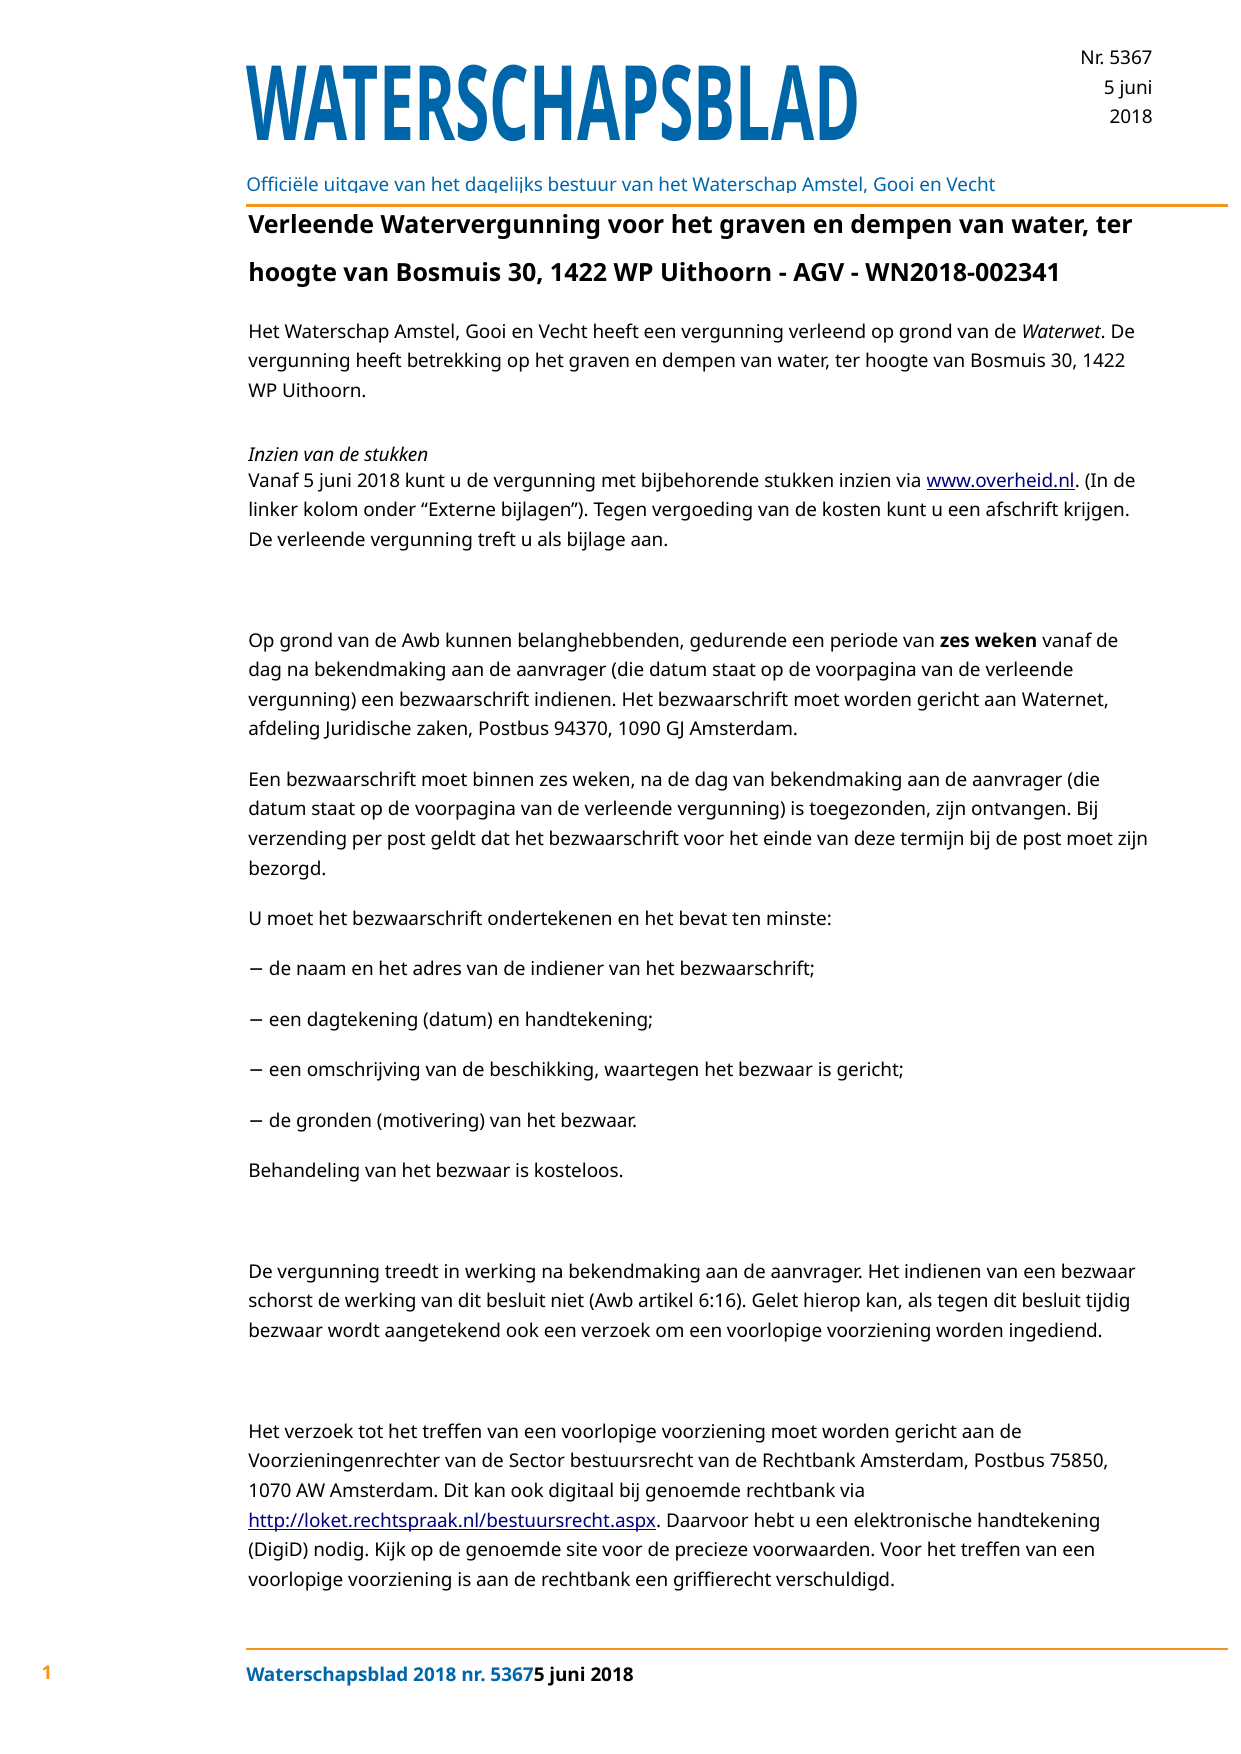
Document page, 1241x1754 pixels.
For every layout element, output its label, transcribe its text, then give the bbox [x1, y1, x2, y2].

picture [41, 47, 231, 172]
text Behandeling van het bezwaar is kosteloos. [248, 1157, 1152, 1183]
text − een dagtekening (datum) en handtekening; [248, 1006, 1152, 1032]
text Inzien van de stukken [248, 441, 1152, 467]
text Verleende Watervergunning voor het graven en dempen van water, ter hoogte van Bosmuis 30, 1422 WP Uithoorn - AGV - WN2018-002341 [248, 207, 1152, 288]
text − de gronden (motivering) van het bezwaar. [248, 1107, 1152, 1132]
text Het verzoek tot het treffen van een voorlopige voorziening moet worden gericht aan de Voorzieningenrechter van de Sector bestuursrecht van de Rechtbank Amsterdam, Postbus 75850, 1070 AW Amsterdam. Dit kan ook digitaal bij genoemde rechtbank via http://loket.rechtspraak.nl/bestuursrecht.aspx. Daarvoor hebt u een elektronische handtekening (DigiD) nodig. Kijk op de genoemde site voor de precieze voorwaarden. Voor het treffen van een voorlopige voorziening is aan de rechtbank een griffierecht verschuldigd. [248, 1418, 1152, 1592]
text Op grond van de Awb kunnen belanghebbenden, gedurende een periode van zes weken vanaf de dag na bekendmaking aan de aanvrager (die datum staat op de voorpagina van de verleende vergunning) een bezwaarschrift indienen. Het bezwaarschrift moet worden gericht aan Waternet, afdeling Juridische zaken, Postbus 94370, 1090 GJ Amsterdam. [248, 627, 1152, 741]
text − een omschrijving van de beschikking, waartegen het bezwaar is gericht; [248, 1056, 1152, 1082]
text Het Waterschap Amstel, Gooi en Vecht heeft een vergunning verleend op grond van de Waterwet. De vergunning heeft betrekking op het graven en dempen van water, ter hoogte van Bosmuis 30, 1422 WP Uithoorn. [248, 318, 1152, 403]
text Vanaf 5 juni 2018 kunt u de vergunning met bijbehorende stukken inzien via www.overheid.nl. (In de linker kolom onder “Externe bijlagen”). Tegen vergoeding van de kosten kunt u een afschrift krijgen. De verleende vergunning treft u als bijlage aan. [248, 467, 1152, 552]
text U moet het bezwaarschrift ondertekenen en het bevat ten minste: [248, 905, 1152, 931]
text Een bezwaarschrift moet binnen zes weken, na de dag van bekendmaking aan de aanvrager (die datum staat op de voorpagina van de verleende vergunning) is toegezonden, zijn ontvangen. Bij verzending per post geldt dat het bezwaarschrift voor het einde van deze termijn bij de post moet zijn bezorgd. [248, 766, 1152, 880]
text − de naam en het adres van de indiener van het bezwaarschrift; [248, 956, 1152, 981]
text De vergunning treedt in werking na bekendmaking aan de aanvrager. Het indienen van een bezwaar schorst de werking van dit besluit niet (Awb artikel 6:16). Gelet hierop kan, als tegen dit besluit tijdig bezwaar wordt aangetekend ook een verzoek om een voorlopige voorziening worden ingediend. [248, 1258, 1152, 1343]
